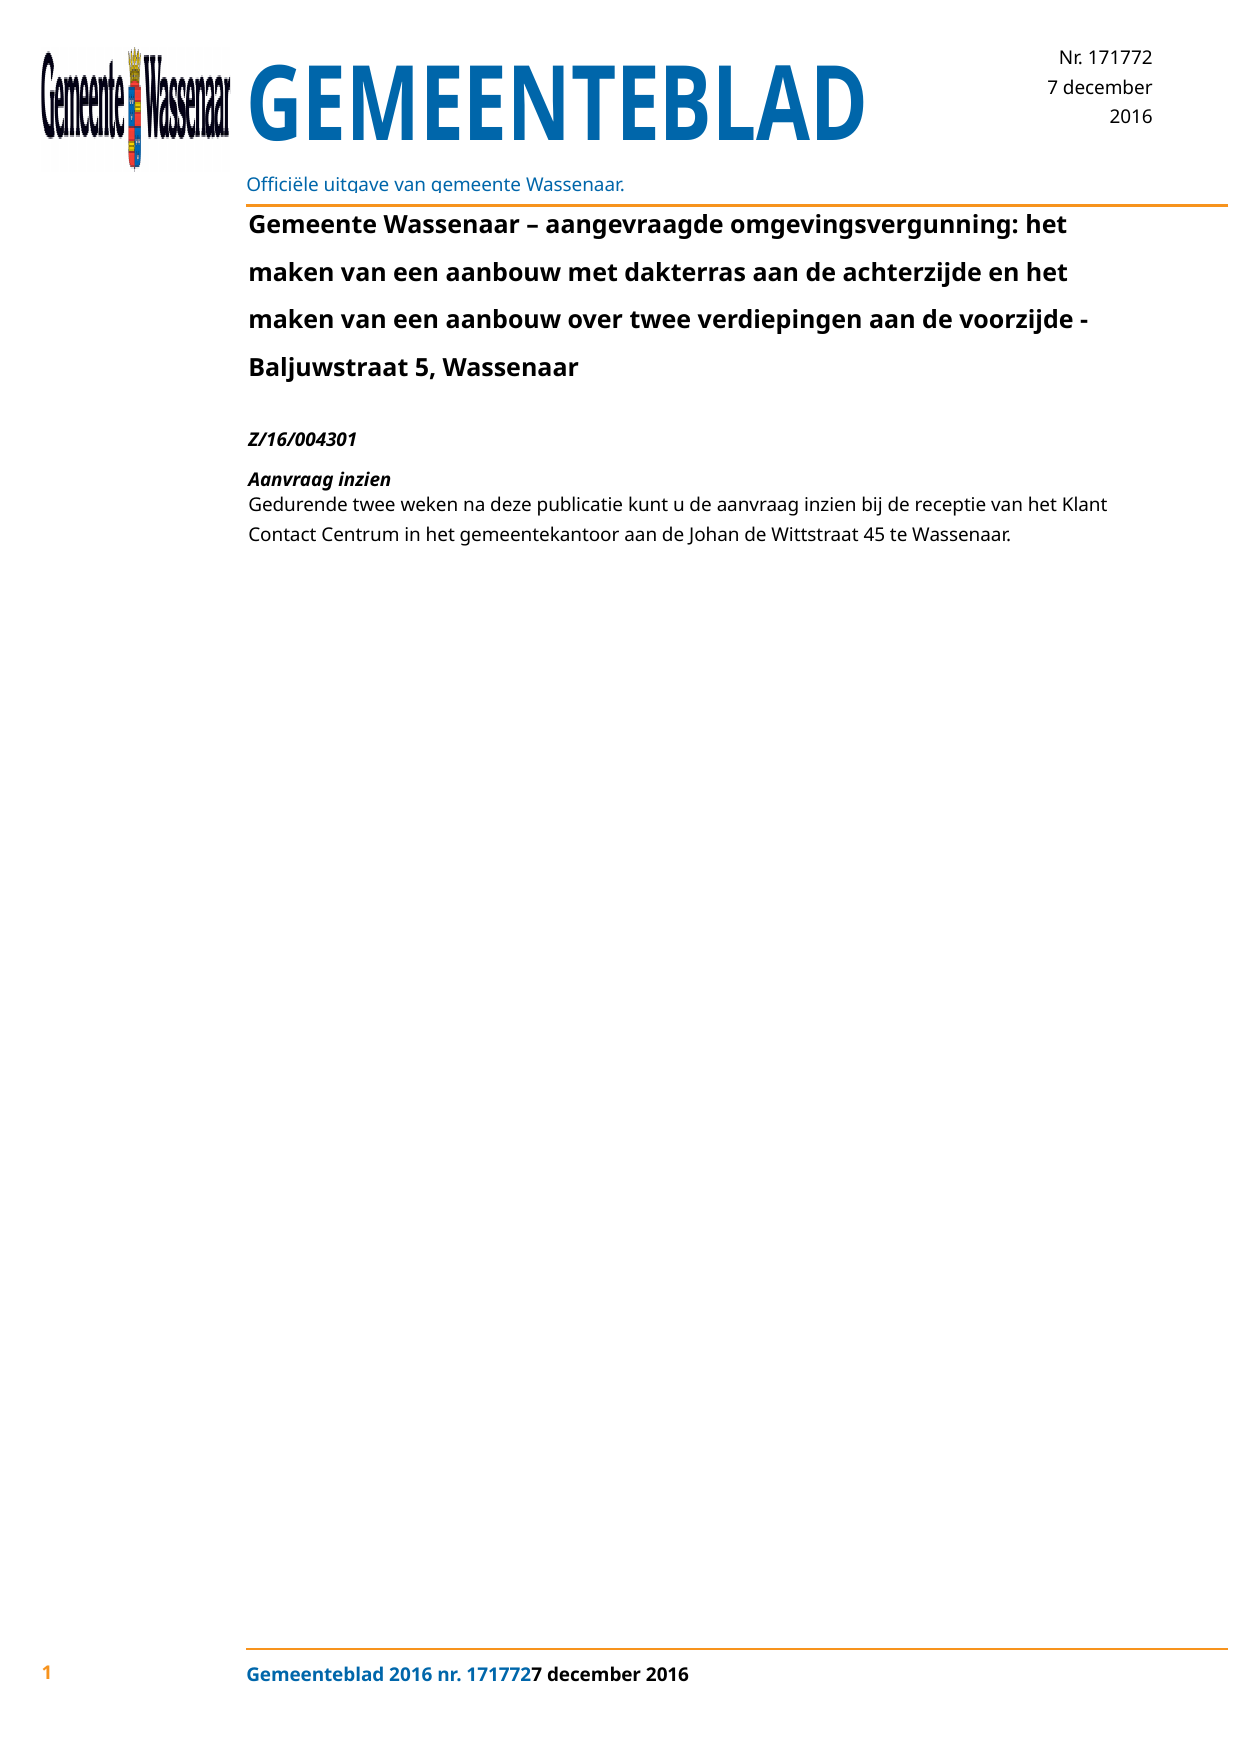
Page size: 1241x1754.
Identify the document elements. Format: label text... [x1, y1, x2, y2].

text Aanvraag inzien [248, 466, 1152, 492]
text Z/16/004301 [248, 427, 1152, 452]
picture [41, 47, 231, 172]
text Gemeente Wassenaar – aangevraagde omgevingsvergunning: het maken van een aanbouw met dakterras aan de achterzijde en het maken van een aanbouw over twee verdiepingen aan de voorzijde - Baljuwstraat 5, Wassenaar [248, 207, 1152, 384]
text Gedurende twee weken na deze publicatie kunt u de aanvraag inzien bij de receptie van het Klant Contact Centrum in het gemeentekantoor aan de Johan de Wittstraat 45 te Wassenaar. [248, 492, 1152, 547]
